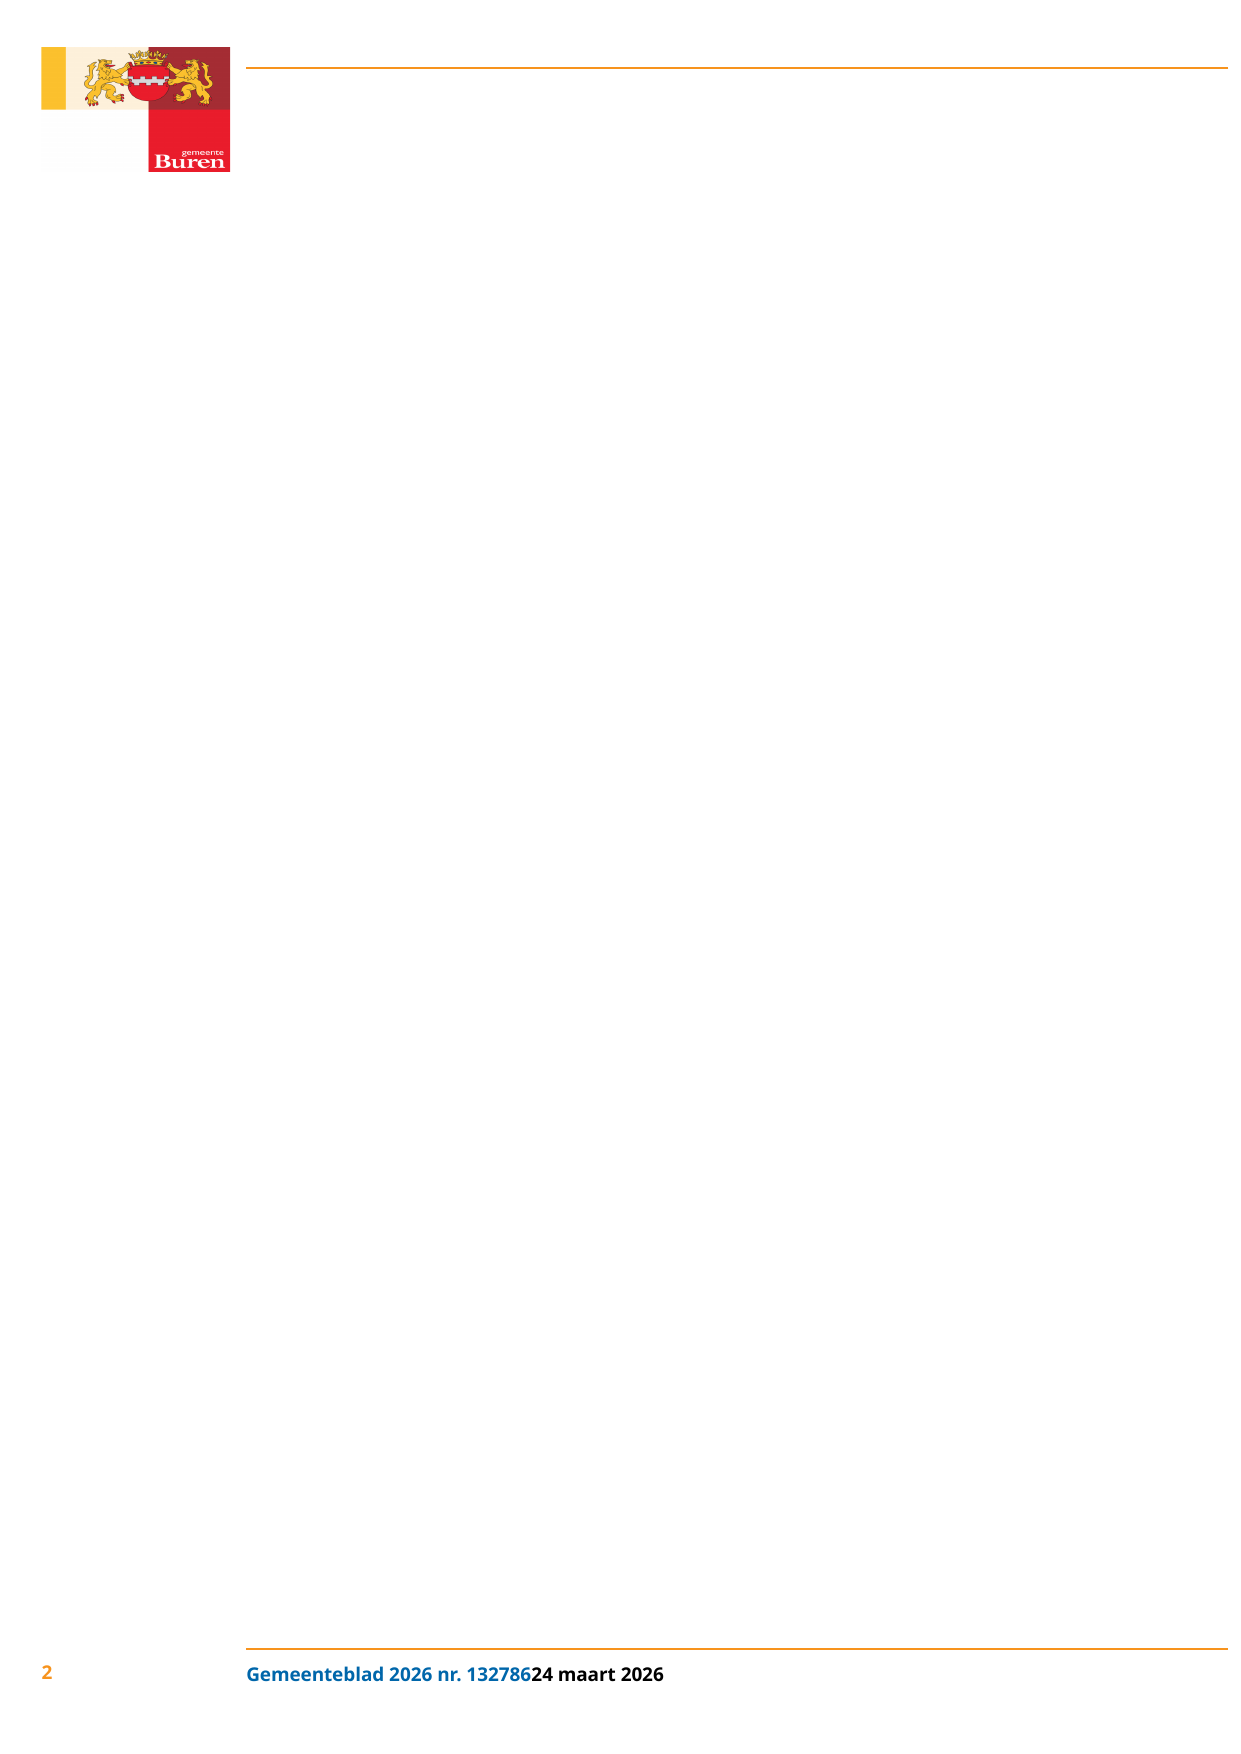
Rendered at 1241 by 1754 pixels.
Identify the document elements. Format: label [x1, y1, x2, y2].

picture [41, 47, 231, 172]
